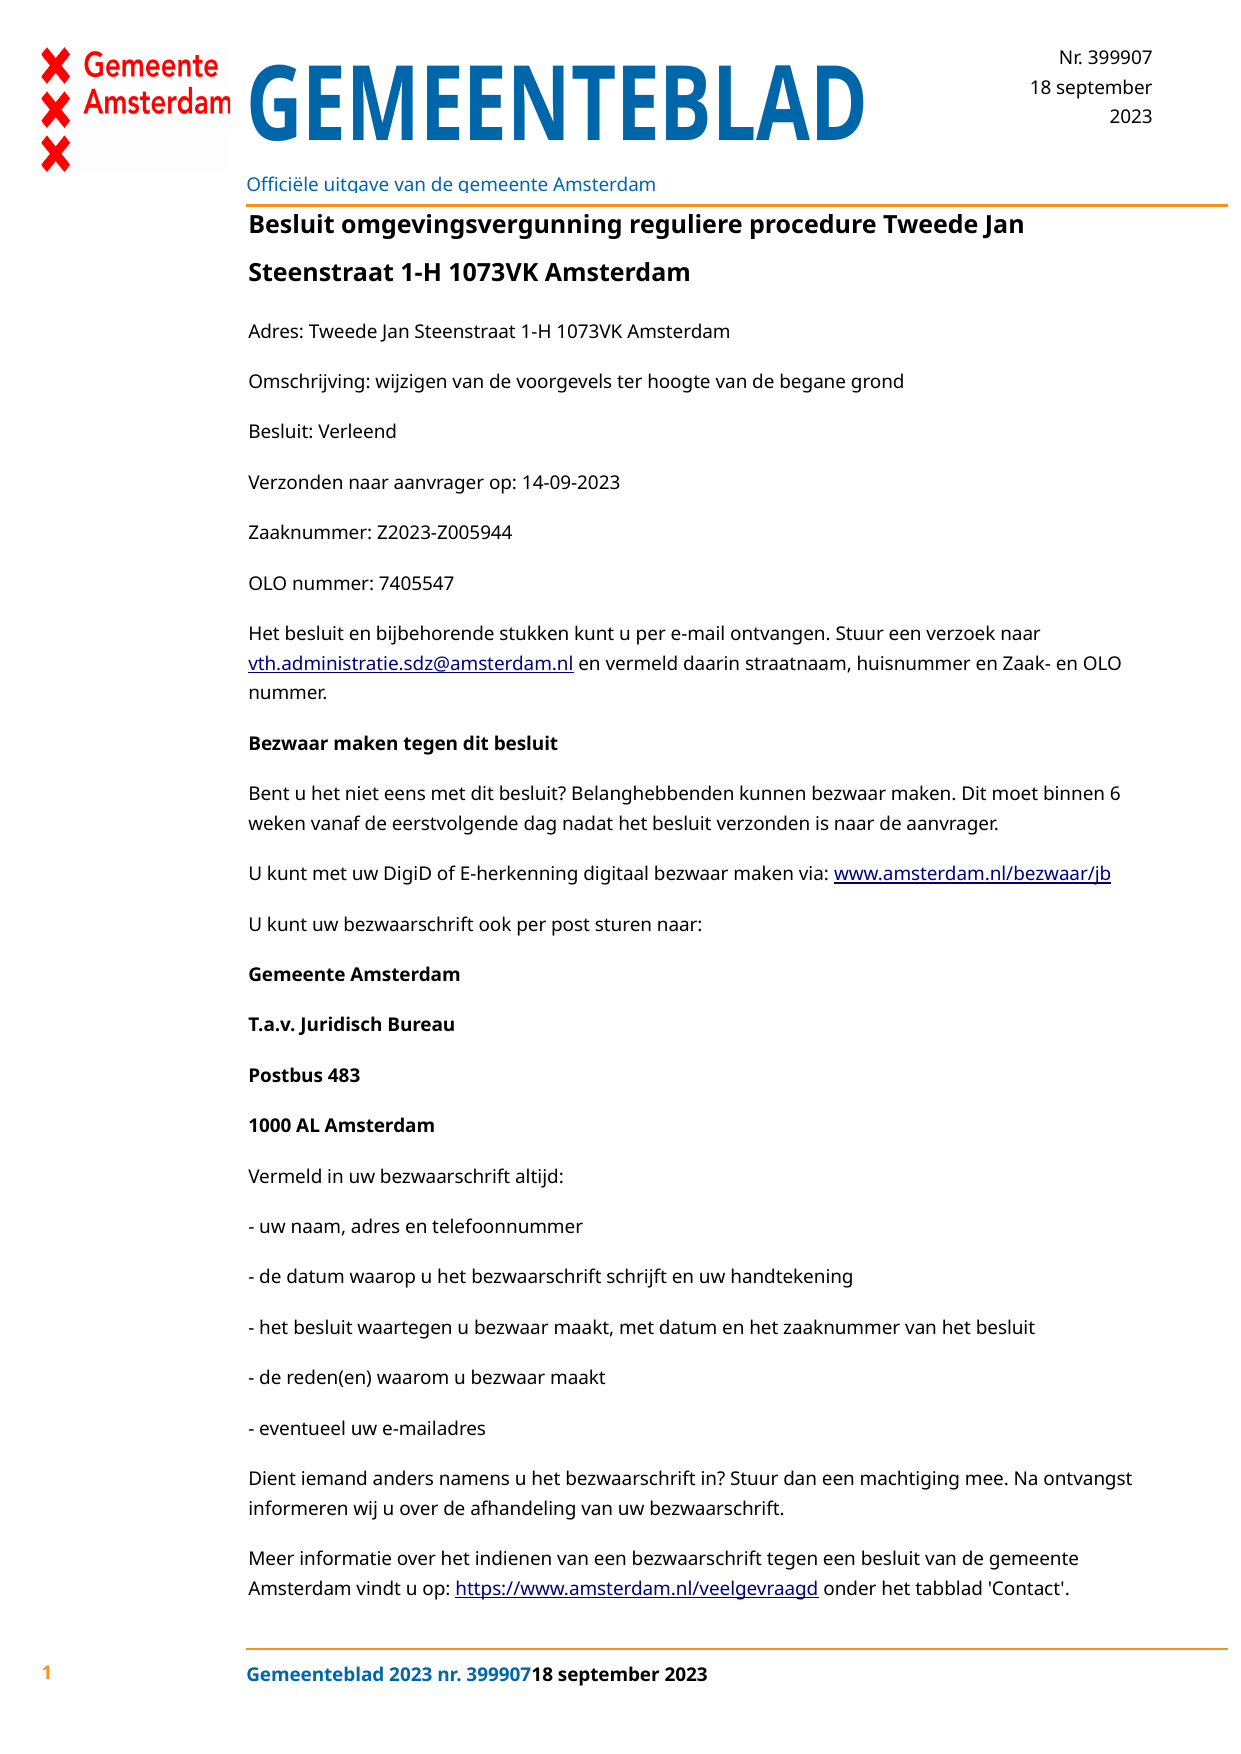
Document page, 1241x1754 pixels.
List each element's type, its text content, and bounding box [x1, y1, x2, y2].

text Omschrijving: wijzigen van de voorgevels ter hoogte van de begane grond [248, 368, 1152, 394]
text - de datum waarop u het bezwaarschrift schrijft en uw handtekening [248, 1264, 1152, 1289]
text Meer informatie over het indienen van een bezwaarschrift tegen een besluit van de gemeente Amsterdam vindt u op: https://www.amsterdam.nl/veelgevraagd onder het tabblad 'Contact'. [248, 1545, 1152, 1601]
text Postbus 483 [248, 1062, 1152, 1088]
text Besluit omgevingsvergunning reguliere procedure Tweede Jan Steenstraat 1-H 1073VK Amsterdam [248, 207, 1152, 288]
text 1000 AL Amsterdam [248, 1112, 1152, 1138]
text Het besluit en bijbehorende stukken kunt u per e-mail ontvangen. Stuur een verzoek naar vth.administratie.sdz@amsterdam.nl en vermeld daarin straatnaam, huisnummer en Zaak- en OLO nummer. [248, 620, 1152, 705]
text Adres: Tweede Jan Steenstraat 1-H 1073VK Amsterdam [248, 318, 1152, 344]
text Gemeente Amsterdam [248, 961, 1152, 987]
text Bent u het niet eens met dit besluit? Belanghebbenden kunnen bezwaar maken. Dit moet binnen 6 weken vanaf de eerstvolgende dag nadat het besluit verzonden is naar de aanvrager. [248, 780, 1152, 836]
text Verzonden naar aanvrager op: 14-09-2023 [248, 469, 1152, 495]
picture [41, 47, 231, 172]
text Bezwaar maken tegen dit besluit [248, 730, 1152, 756]
text - het besluit waartegen u bezwaar maakt, met datum en het zaaknummer van het besluit [248, 1314, 1152, 1340]
text - eventueel uw e-mailadres [248, 1415, 1152, 1441]
text Dient iemand anders namens u het bezwaarschrift in? Stuur dan een machtiging mee. Na ontvangst informeren wij u over de afhandeling van uw bezwaarschrift. [248, 1465, 1152, 1521]
text OLO nummer: 7405547 [248, 570, 1152, 596]
text Besluit: Verleend [248, 419, 1152, 444]
text T.a.v. Juridisch Bureau [248, 1012, 1152, 1037]
text - uw naam, adres en telefoonnummer [248, 1213, 1152, 1239]
text Zaaknummer: Z2023-Z005944 [248, 519, 1152, 545]
text U kunt met uw DigiD of E-herkenning digitaal bezwaar maken via: www.amsterdam.nl/bezwaar/jb [248, 860, 1152, 886]
text U kunt uw bezwaarschrift ook per post sturen naar: [248, 911, 1152, 937]
text - de reden(en) waarom u bezwaar maakt [248, 1364, 1152, 1390]
text Vermeld in uw bezwaarschrift altijd: [248, 1163, 1152, 1189]
